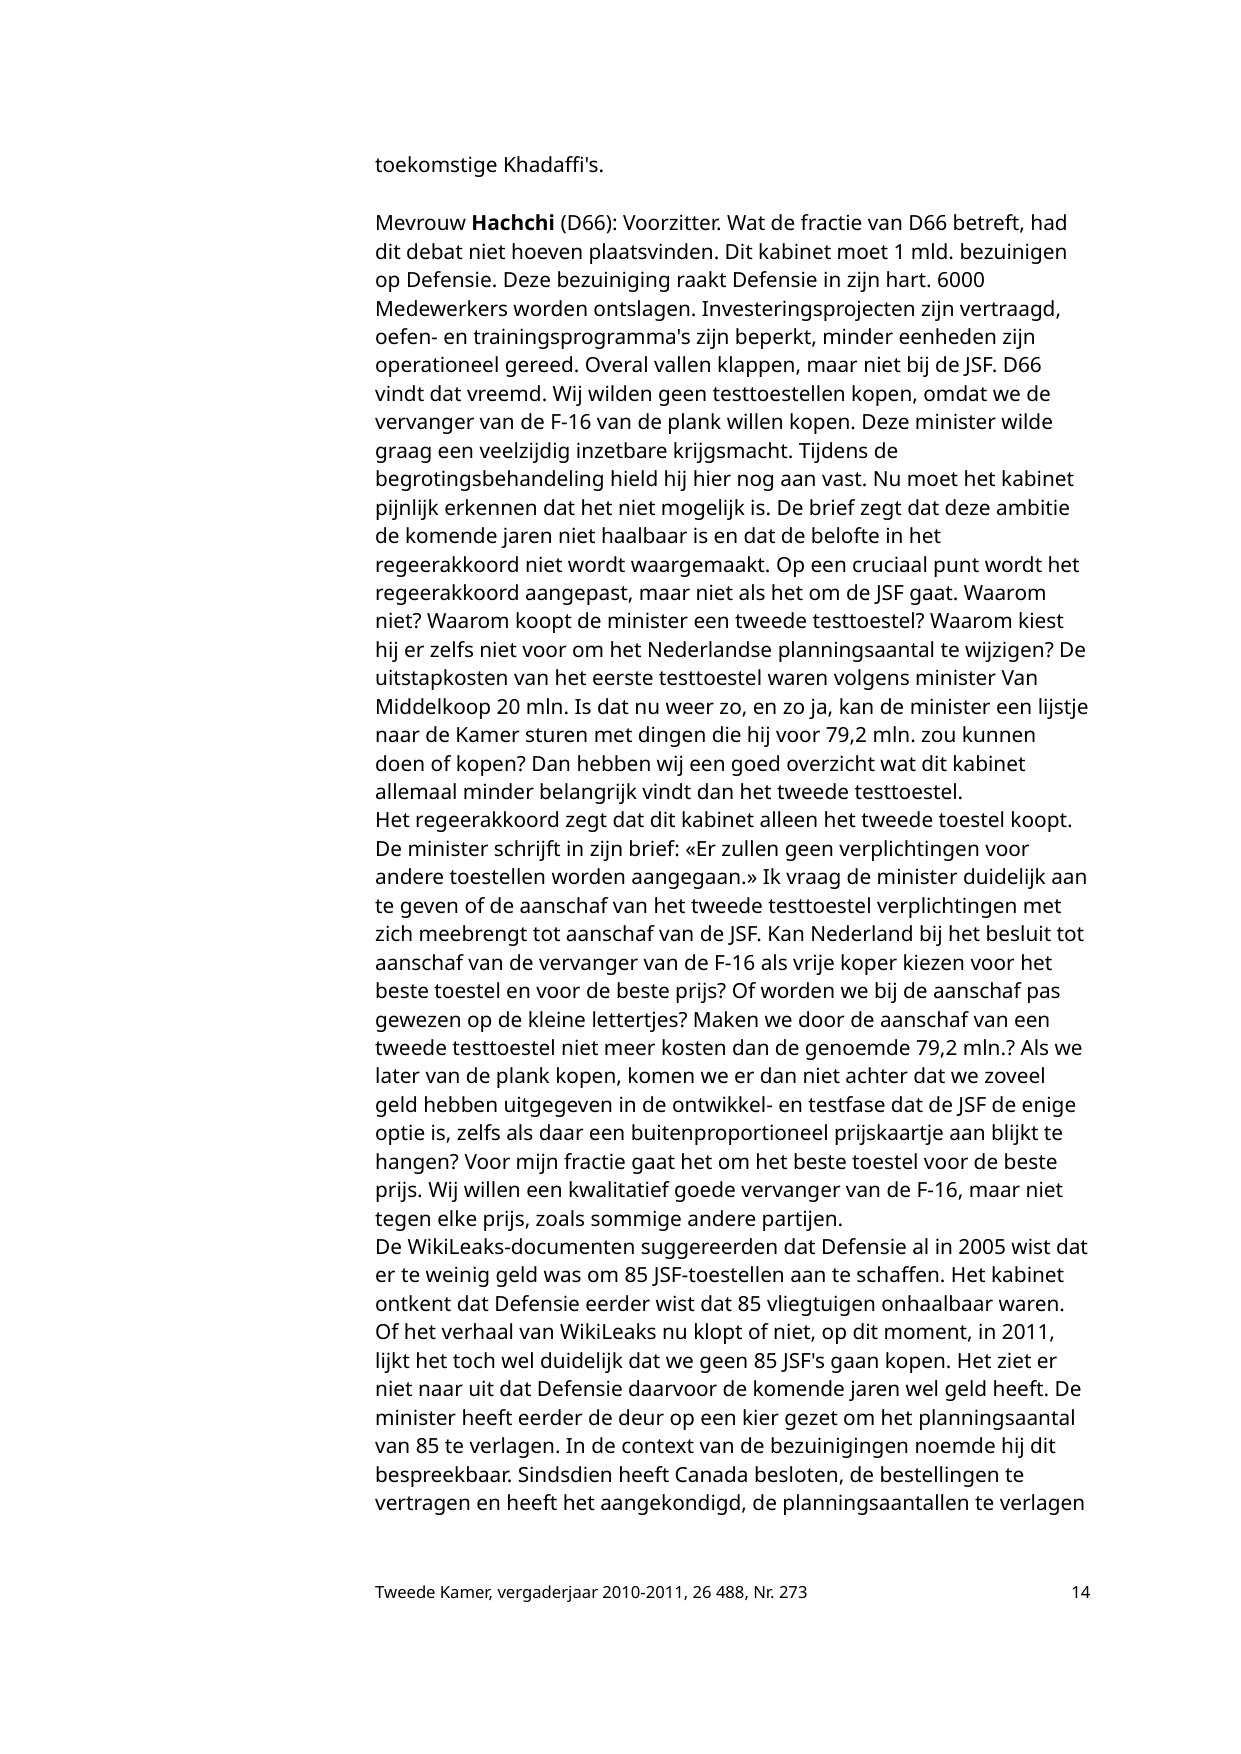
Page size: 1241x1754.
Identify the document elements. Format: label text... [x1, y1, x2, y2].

text De WikiLeaks-documenten suggereerden dat Defensie al in 2005 wist dat er te weinig geld was om 85 JSF-toestellen aan te schaffen. Het kabinet ontkent dat Defensie eerder wist dat 85 vliegtuigen onhaalbaar waren. Of het verhaal van WikiLeaks nu klopt of niet, op dit moment, in 2011, lijkt het toch wel duidelijk dat we geen 85 JSF's gaan kopen. Het ziet er niet naar uit dat Defensie daarvoor de komende jaren wel geld heeft. De minister heeft eerder de deur op een kier gezet om het planningsaantal van 85 te verlagen. In de context van de bezuinigingen noemde hij dit bespreekbaar. Sindsdien heeft Canada besloten, de bestellingen te vertragen en heeft het aangekondigd, de planningsaantallen te verlagen [375, 1232, 1090, 1517]
text toekomstige Khadaffi's. [375, 150, 1090, 178]
text Mevrouw Hachchi (D66): Voorzitter. Wat de fractie van D66 betreft, had dit debat niet hoeven plaatsvinden. Dit kabinet moet 1 mld. bezuinigen op Defensie. Deze bezuiniging raakt Defensie in zijn hart. 6000 Medewerkers worden ontslagen. Investeringsprojecten zijn vertraagd, oefen- en trainingsprogramma's zijn beperkt, minder eenheden zijn operationeel gereed. Overal vallen klappen, maar niet bij de JSF. D66 vindt dat vreemd. Wij wilden geen testtoestellen kopen, omdat we de vervanger van de F-16 van de plank willen kopen. Deze minister wilde graag een veelzijdig inzetbare krijgsmacht. Tijdens de begrotingsbehandeling hield hij hier nog aan vast. Nu moet het kabinet pijnlijk erkennen dat het niet mogelijk is. De brief zegt dat deze ambitie de komende jaren niet haalbaar is en dat de belofte in het regeerakkoord niet wordt waargemaakt. Op een cruciaal punt wordt het regeerakkoord aangepast, maar niet als het om de JSF gaat. Waarom niet? Waarom koopt de minister een tweede testtoestel? Waarom kiest hij er zelfs niet voor om het Nederlandse planningsaantal te wijzigen? De uitstapkosten van het eerste testtoestel waren volgens minister Van Middelkoop 20 mln. Is dat nu weer zo, en zo ja, kan de minister een lijstje naar de Kamer sturen met dingen die hij voor 79,2 mln. zou kunnen doen of kopen? Dan hebben wij een goed overzicht wat dit kabinet allemaal minder belangrijk vindt dan het tweede testtoestel. [375, 208, 1090, 806]
text Het regeerakkoord zegt dat dit kabinet alleen het tweede toestel koopt. De minister schrijft in zijn brief: «Er zullen geen verplichtingen voor andere toestellen worden aangegaan.» Ik vraag de minister duidelijk aan te geven of de aanschaf van het tweede testtoestel verplichtingen met zich meebrengt tot aanschaf van de JSF. Kan Nederland bij het besluit tot aanschaf van de vervanger van de F-16 als vrije koper kiezen voor het beste toestel en voor de beste prijs? Of worden we bij de aanschaf pas gewezen op de kleine lettertjes? Maken we door de aanschaf van een tweede testtoestel niet meer kosten dan de genoemde 79,2 mln.? Als we later van de plank kopen, komen we er dan niet achter dat we zoveel geld hebben uitgegeven in de ontwikkel- en testfase dat de JSF de enige optie is, zelfs als daar een buitenproportioneel prijskaartje aan blijkt te hangen? Voor mijn fractie gaat het om het beste toestel voor de beste prijs. Wij willen een kwalitatief goede vervanger van de F-16, maar niet tegen elke prijs, zoals sommige andere partijen. [375, 806, 1090, 1232]
